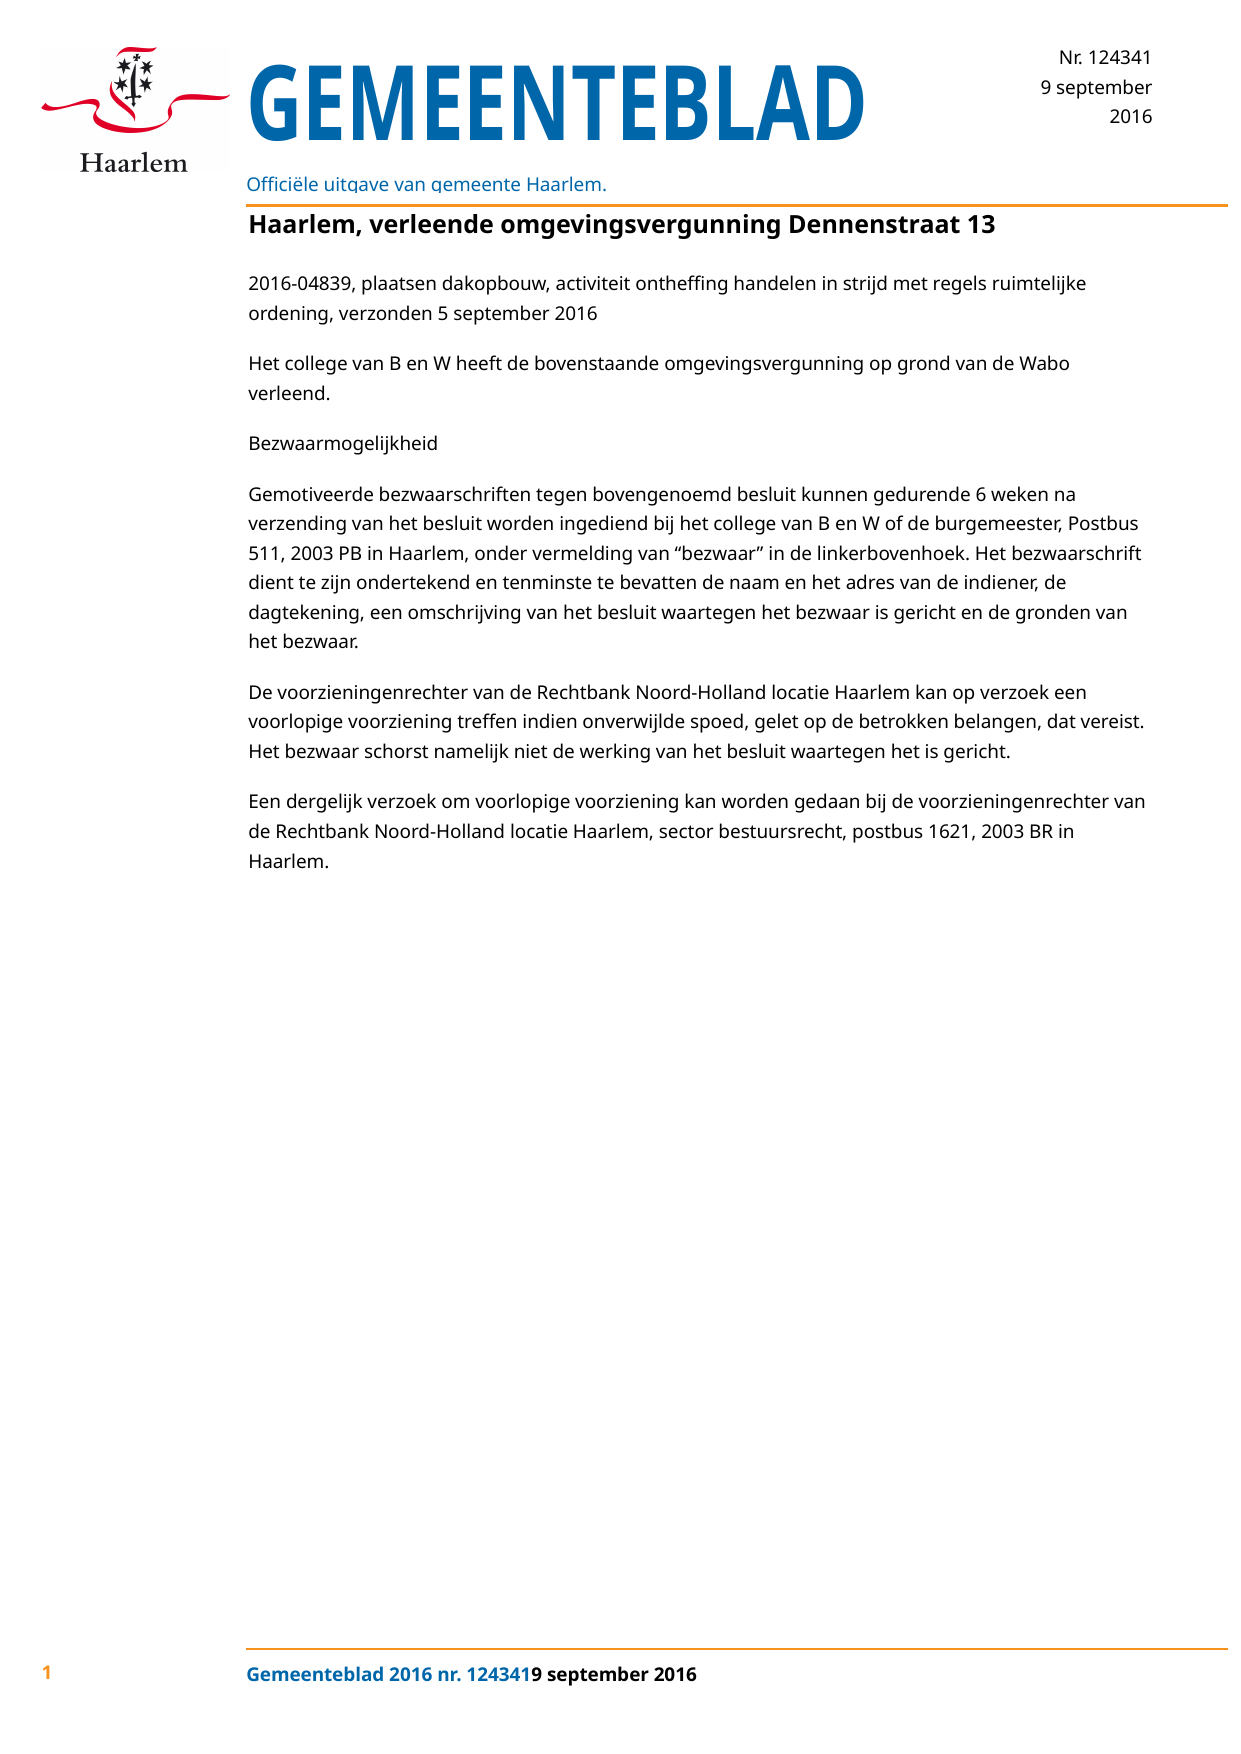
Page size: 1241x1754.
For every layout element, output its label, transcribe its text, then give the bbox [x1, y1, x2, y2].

text 2016-04839, plaatsen dakopbouw, activiteit ontheffing handelen in strijd met regels ruimtelijke ordening, verzonden 5 september 2016 [248, 270, 1152, 326]
text Het college van B en W heeft de bovenstaande omgevingsvergunning op grond van de Wabo verleend. [248, 350, 1152, 406]
picture [41, 47, 231, 172]
text Gemotiveerde bezwaarschriften tegen bovengenoemd besluit kunnen gedurende 6 weken na verzending van het besluit worden ingediend bij het college van B en W of de burgemeester, Postbus 511, 2003 PB in Haarlem, onder vermelding van “bezwaar” in de linkerbovenhoek. Het bezwaarschrift dient te zijn ondertekend en tenminste te bevatten de naam en het adres van de indiener, de dagtekening, een omschrijving van het besluit waartegen het bezwaar is gericht en de gronden van het bezwaar. [248, 481, 1152, 654]
text De voorzieningenrechter van de Rechtbank Noord-Holland locatie Haarlem kan op verzoek een voorlopige voorziening treffen indien onverwijlde spoed, gelet op de betrokken belangen, dat vereist. Het bezwaar schorst namelijk niet de werking van het besluit waartegen het is gericht. [248, 679, 1152, 764]
text Haarlem, verleende omgevingsvergunning Dennenstraat 13 [248, 207, 1152, 241]
text Een dergelijk verzoek om voorlopige voorziening kan worden gedaan bij de voorzieningenrechter van de Rechtbank Noord-Holland locatie Haarlem, sector bestuursrecht, postbus 1621, 2003 BR in Haarlem. [248, 789, 1152, 873]
text Bezwaarmogelijkheid [248, 430, 1152, 456]
